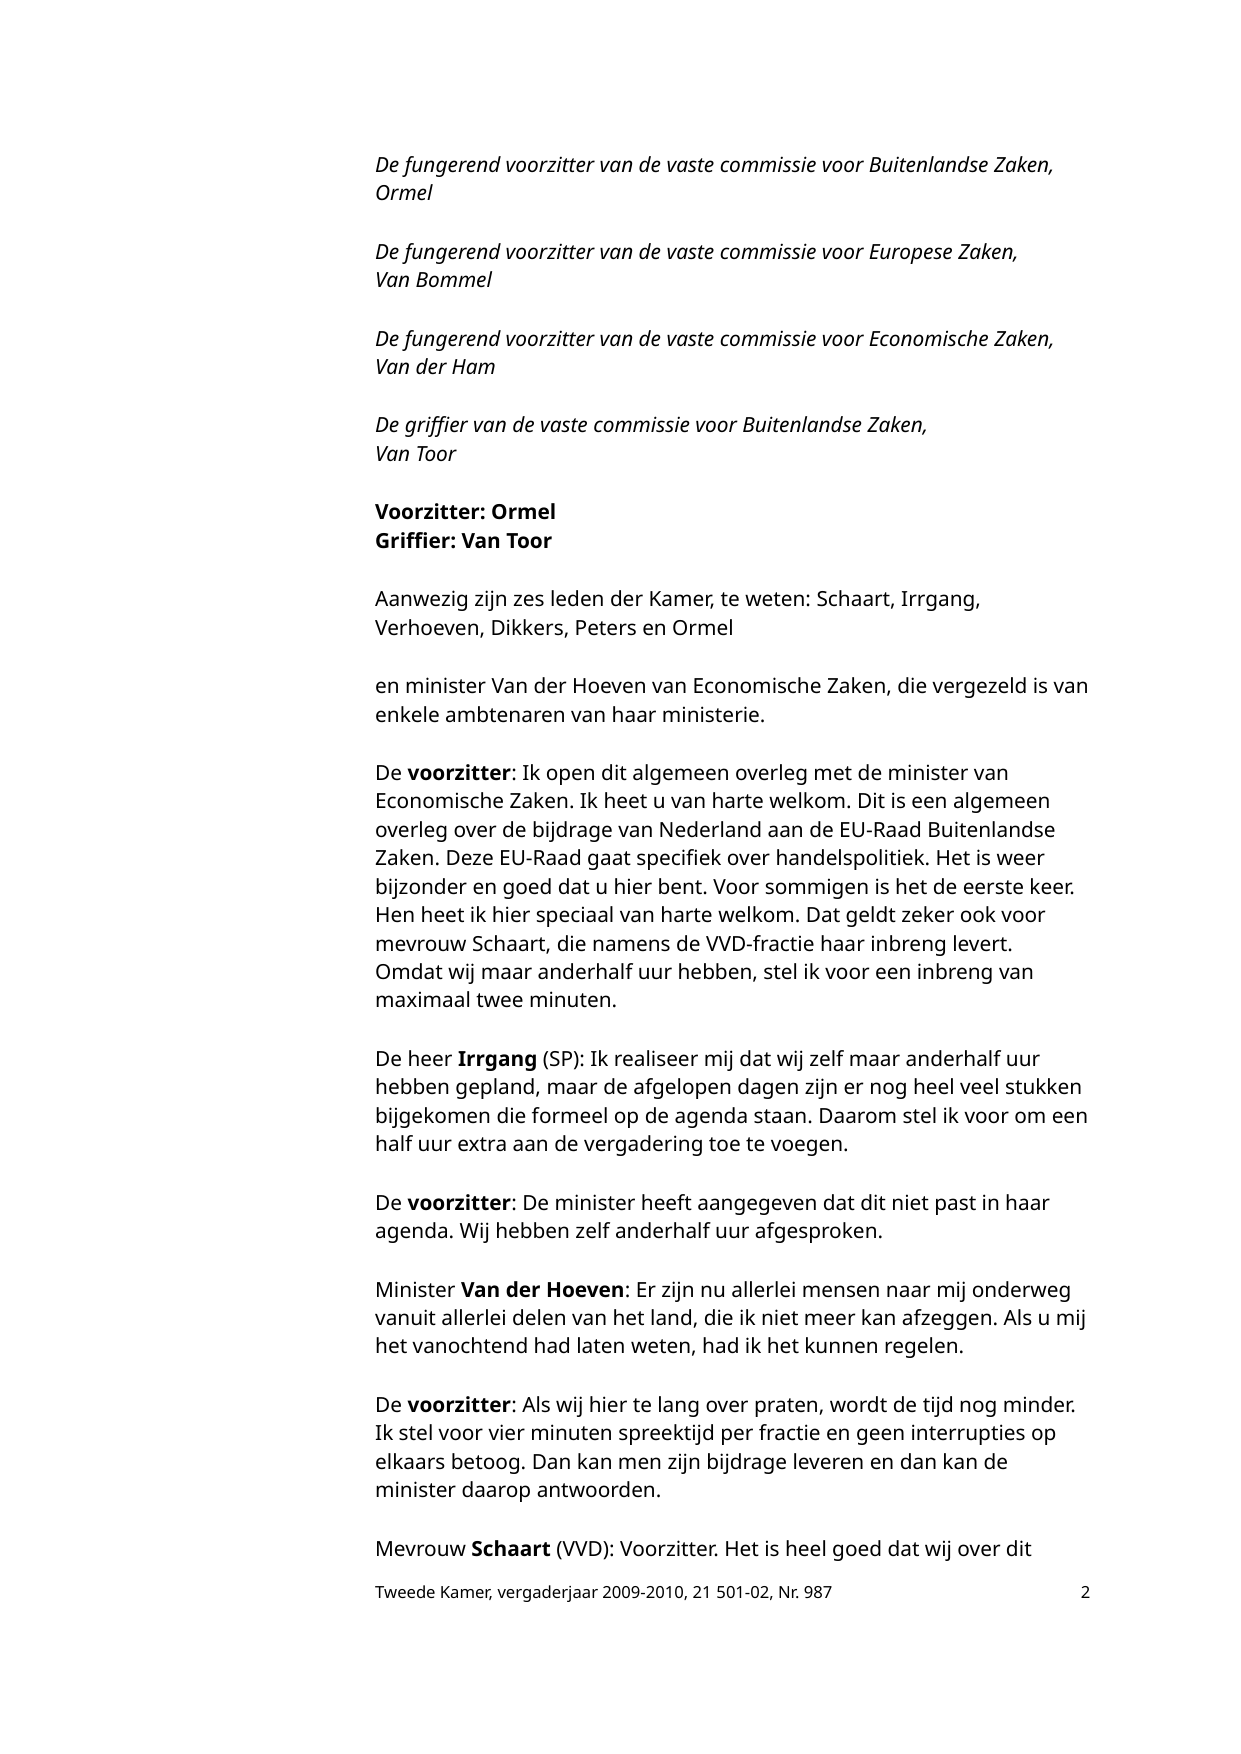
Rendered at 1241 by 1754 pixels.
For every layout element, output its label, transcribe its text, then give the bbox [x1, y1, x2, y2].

text Aanwezig zijn zes leden der Kamer, te weten: Schaart, Irrgang, Verhoeven, Dikkers, Peters en Ormel [375, 584, 1090, 641]
text Van der Ham [375, 352, 1090, 381]
text De fungerend voorzitter van de vaste commissie voor Economische Zaken, [375, 324, 1090, 352]
text De voorzitter: De minister heeft aangegeven dat dit niet past in haar agenda. Wij hebben zelf anderhalf uur afgesproken. [375, 1188, 1090, 1245]
text Van Bommel [375, 265, 1090, 294]
text De griffier van de vaste commissie voor Buitenlandse Zaken, [375, 411, 1090, 439]
text Omdat wij maar anderhalf uur hebben, stel ik voor een inbreng van maximaal twee minuten. [375, 957, 1090, 1014]
text De fungerend voorzitter van de vaste commissie voor Europese Zaken, [375, 237, 1090, 265]
text De fungerend voorzitter van de vaste commissie voor Buitenlandse Zaken, [375, 150, 1090, 178]
text De heer Irrgang (SP): Ik realiseer mij dat wij zelf maar anderhalf uur hebben gepland, maar de afgelopen dagen zijn er nog heel veel stukken bijgekomen die formeel op de agenda staan. Daarom stel ik voor om een half uur extra aan de vergadering toe te voegen. [375, 1044, 1090, 1158]
text De voorzitter: Als wij hier te lang over praten, wordt de tijd nog minder. Ik stel voor vier minuten spreektijd per fractie en geen interrupties op elkaars betoog. Dan kan men zijn bijdrage leveren en dan kan de minister daarop antwoorden. [375, 1390, 1090, 1504]
text Griffier: Van Toor [375, 526, 1090, 554]
text De voorzitter: Ik open dit algemeen overleg met de minister van Economische Zaken. Ik heet u van harte welkom. Dit is een algemeen overleg over de bijdrage van Nederland aan de EU-Raad Buitenlandse Zaken. Deze EU-Raad gaat specifiek over handelspolitiek. Het is weer bijzonder en goed dat u hier bent. Voor sommigen is het de eerste keer. Hen heet ik hier speciaal van harte welkom. Dat geldt zeker ook voor mevrouw Schaart, die namens de VVD-fractie haar inbreng levert. [375, 758, 1090, 957]
text Minister Van der Hoeven: Er zijn nu allerlei mensen naar mij onderweg vanuit allerlei delen van het land, die ik niet meer kan afzeggen. Als u mij het vanochtend had laten weten, had ik het kunnen regelen. [375, 1275, 1090, 1360]
text Mevrouw Schaart (VVD): Voorzitter. Het is heel goed dat wij over dit [375, 1534, 1090, 1562]
text Van Toor [375, 439, 1090, 467]
text Voorzitter: Ormel [375, 497, 1090, 526]
text en minister Van der Hoeven van Economische Zaken, die vergezeld is van enkele ambtenaren van haar ministerie. [375, 671, 1090, 728]
text Ormel [375, 178, 1090, 207]
